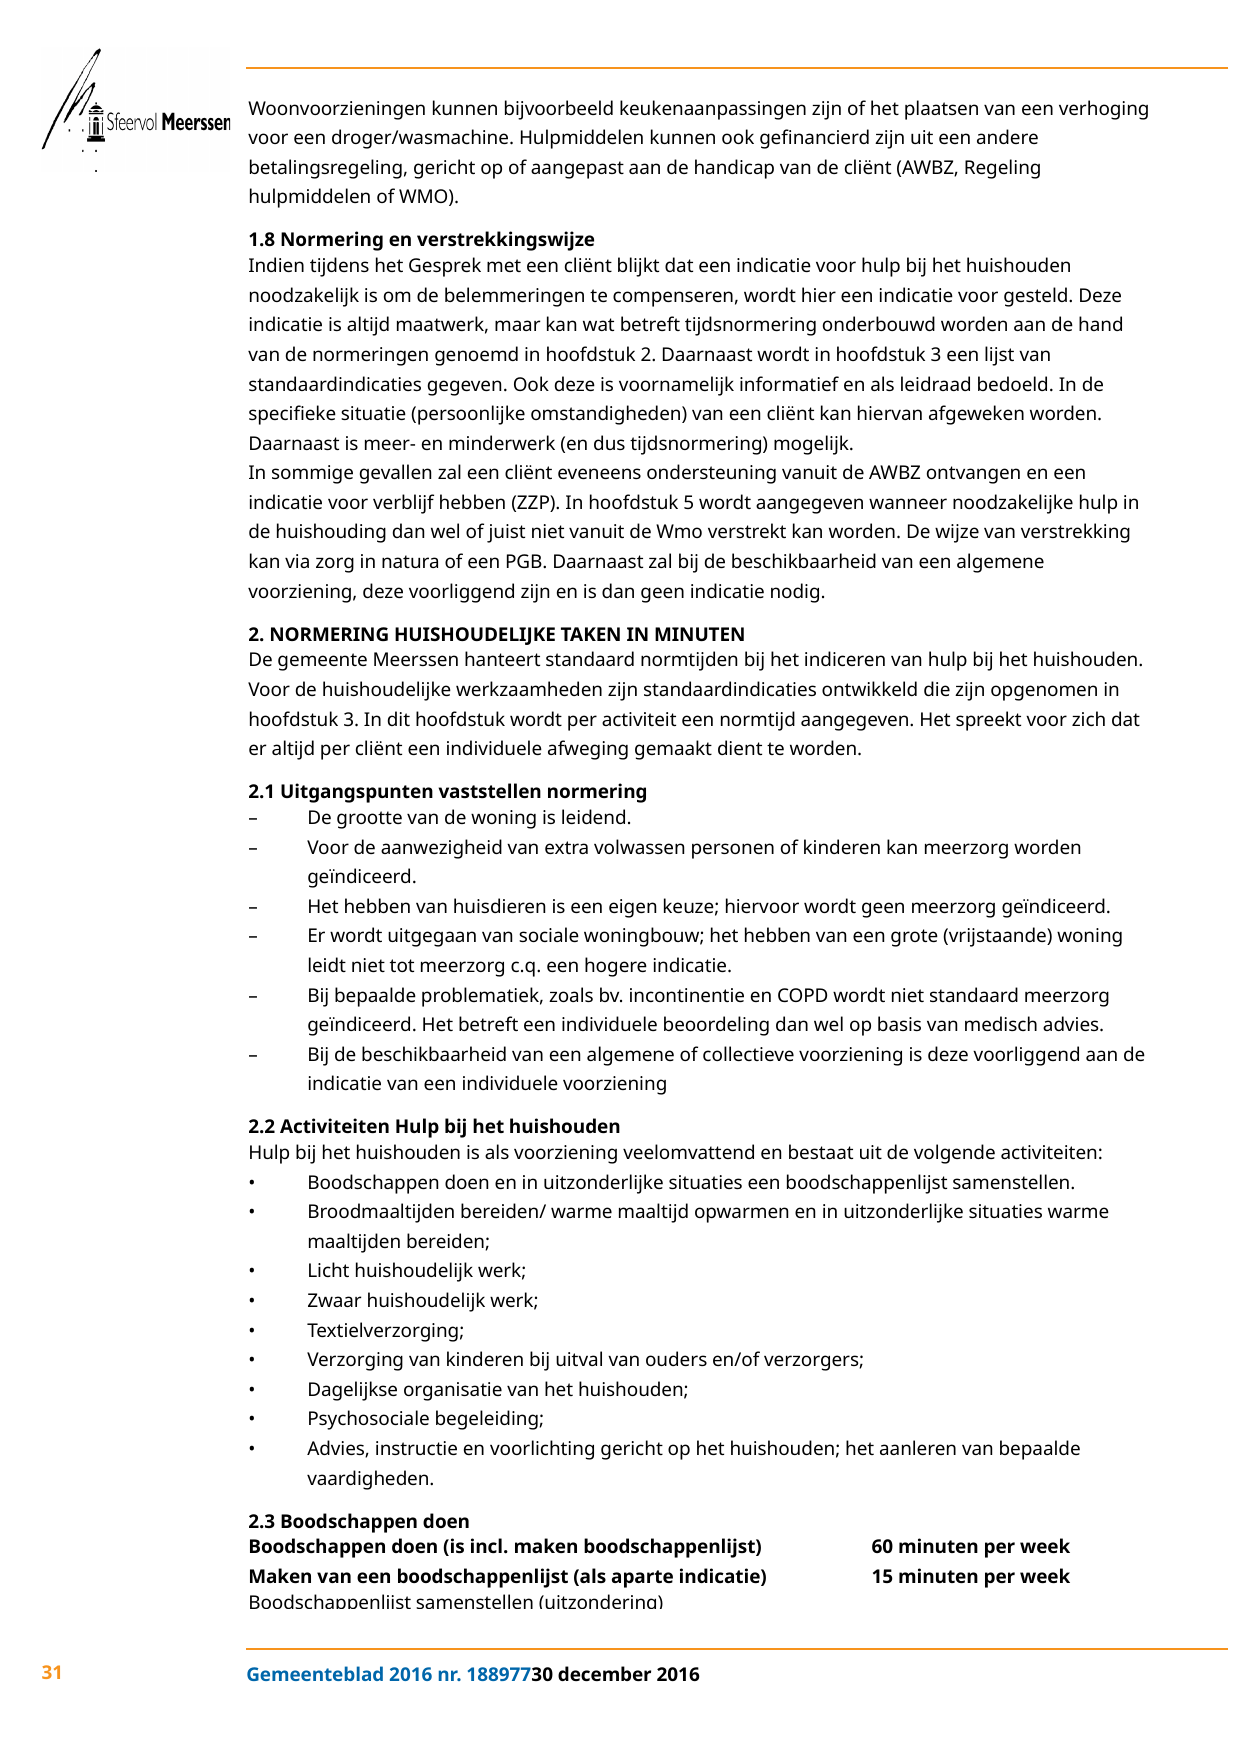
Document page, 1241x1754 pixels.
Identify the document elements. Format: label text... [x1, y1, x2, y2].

list Bij bepaalde problematiek, zoals bv. incontinentie en COPD wordt niet standaard meerzorg geïndiceerd. Het betreft een individuele beoordeling dan wel op basis van medisch advies. [248, 982, 1152, 1037]
list Boodschappen doen en in uitzonderlijke situaties een boodschappenlijst samenstellen. [248, 1169, 1152, 1195]
text 2.3 Boodschappen doen [248, 1508, 1152, 1534]
table_header Boodschappen doen (is incl. maken boodschappenlijst) Maken van een boodschappenlijst (als aparte indicatie) [248, 1534, 871, 1589]
text De gemeente Meerssen hanteert standaard normtijden bij het indiceren van hulp bij het huishouden. Voor de huishoudelijke werkzaamheden zijn standaardindicaties ontwikkeld die zijn opgenomen in hoofdstuk 3. In dit hoofdstuk wordt per activiteit een normtijd aangegeven. Het spreekt voor zich dat er altijd per cliënt een individuele afweging gemaakt dient te worden. [248, 647, 1152, 761]
text 2. NORMERING HUISHOUDELIJKE TAKEN IN MINUTEN [248, 621, 1152, 647]
text 2.2 Activiteiten Hulp bij het huishouden [248, 1114, 1152, 1139]
text Woonvoorzieningen kunnen bijvoorbeeld keukenaanpassingen zijn of het plaatsen van een verhoging voor een droger/wasmachine. Hulpmiddelen kunnen ook gefinancierd zijn uit een andere betalingsregeling, gericht op of aangepast aan de handicap van de cliënt (AWBZ, Regeling hulpmiddelen of WMO). [248, 95, 1152, 209]
list Broodmaaltijden bereiden/ warme maaltijd opwarmen en in uitzonderlijke situaties warme maaltijden bereiden; [248, 1198, 1152, 1254]
list Bij de beschikbaarheid van een algemene of collectieve voorziening is deze voorliggend aan de indicatie van een individuele voorziening [248, 1041, 1152, 1096]
table_header 60 minuten per week 15 minuten per week [871, 1534, 1152, 1589]
list Licht huishoudelijk werk; [248, 1258, 1152, 1283]
text 1.8 Normering en verstrekkingswijze [248, 227, 1152, 252]
text In sommige gevallen zal een cliënt eveneens ondersteuning vanuit de AWBZ ontvangen en een indicatie voor verblijf hebben (ZZP). In hoofdstuk 5 wordt aangegeven wanneer noodzakelijke hulp in de huishouding dan wel of juist niet vanuit de Wmo verstrekt kan worden. De wijze van verstrekking kan via zorg in natura of een PGB. Daarnaast zal bij de beschikbaarheid van een algemene voorziening, deze voorliggend zijn en is dan geen indicatie nodig. [248, 459, 1152, 603]
text Hulp bij het huishouden is als voorziening veelomvattend en bestaat uit de volgende activiteiten: [248, 1139, 1152, 1165]
list Textielverzorging; [248, 1317, 1152, 1343]
list Er wordt uitgegaan van sociale woningbouw; het hebben van een grote (vrijstaande) woning leidt niet tot meerzorg c.q. een hogere indicatie. [248, 923, 1152, 978]
text Indien tijdens het Gesprek met een cliënt blijkt dat een indicatie voor hulp bij het huishouden noodzakelijk is om de belemmeringen te compenseren, wordt hier een indicatie voor gesteld. Deze indicatie is altijd maatwerk, maar kan wat betreft tijdsnormering onderbouwd worden aan de hand van de normeringen genoemd in hoofdstuk 2. Daarnaast wordt in hoofdstuk 3 een lijst van standaardindicaties gegeven. Ook deze is voornamelijk informatief en als leidraad bedoeld. In de specifieke situatie (persoonlijke omstandigheden) van een cliënt kan hiervan afgeweken worden. Daarnaast is meer- en minderwerk (en dus tijdsnormering) mogelijk. [248, 252, 1152, 456]
picture [41, 47, 231, 172]
list Dagelijkse organisatie van het huishouden; [248, 1376, 1152, 1402]
list Zwaar huishoudelijk werk; [248, 1287, 1152, 1313]
list De grootte van de woning is leidend. [248, 804, 1152, 830]
table_cell Boodschappenlijst samenstellen (uitzondering) [248, 1589, 1152, 1608]
list Het hebben van huisdieren is een eigen keuze; hiervoor wordt geen meerzorg geïndiceerd. [248, 893, 1152, 919]
list Verzorging van kinderen bij uitval van ouders en/of verzorgers; [248, 1346, 1152, 1372]
list Voor de aanwezigheid van extra volwassen personen of kinderen kan meerzorg worden geïndiceerd. [248, 834, 1152, 889]
list Advies, instructie en voorlichting gericht op het huishouden; het aanleren van bepaalde vaardigheden. [248, 1435, 1152, 1491]
text 2.1 Uitgangspunten vaststellen normering [248, 778, 1152, 804]
list Psychosociale begeleiding; [248, 1406, 1152, 1431]
